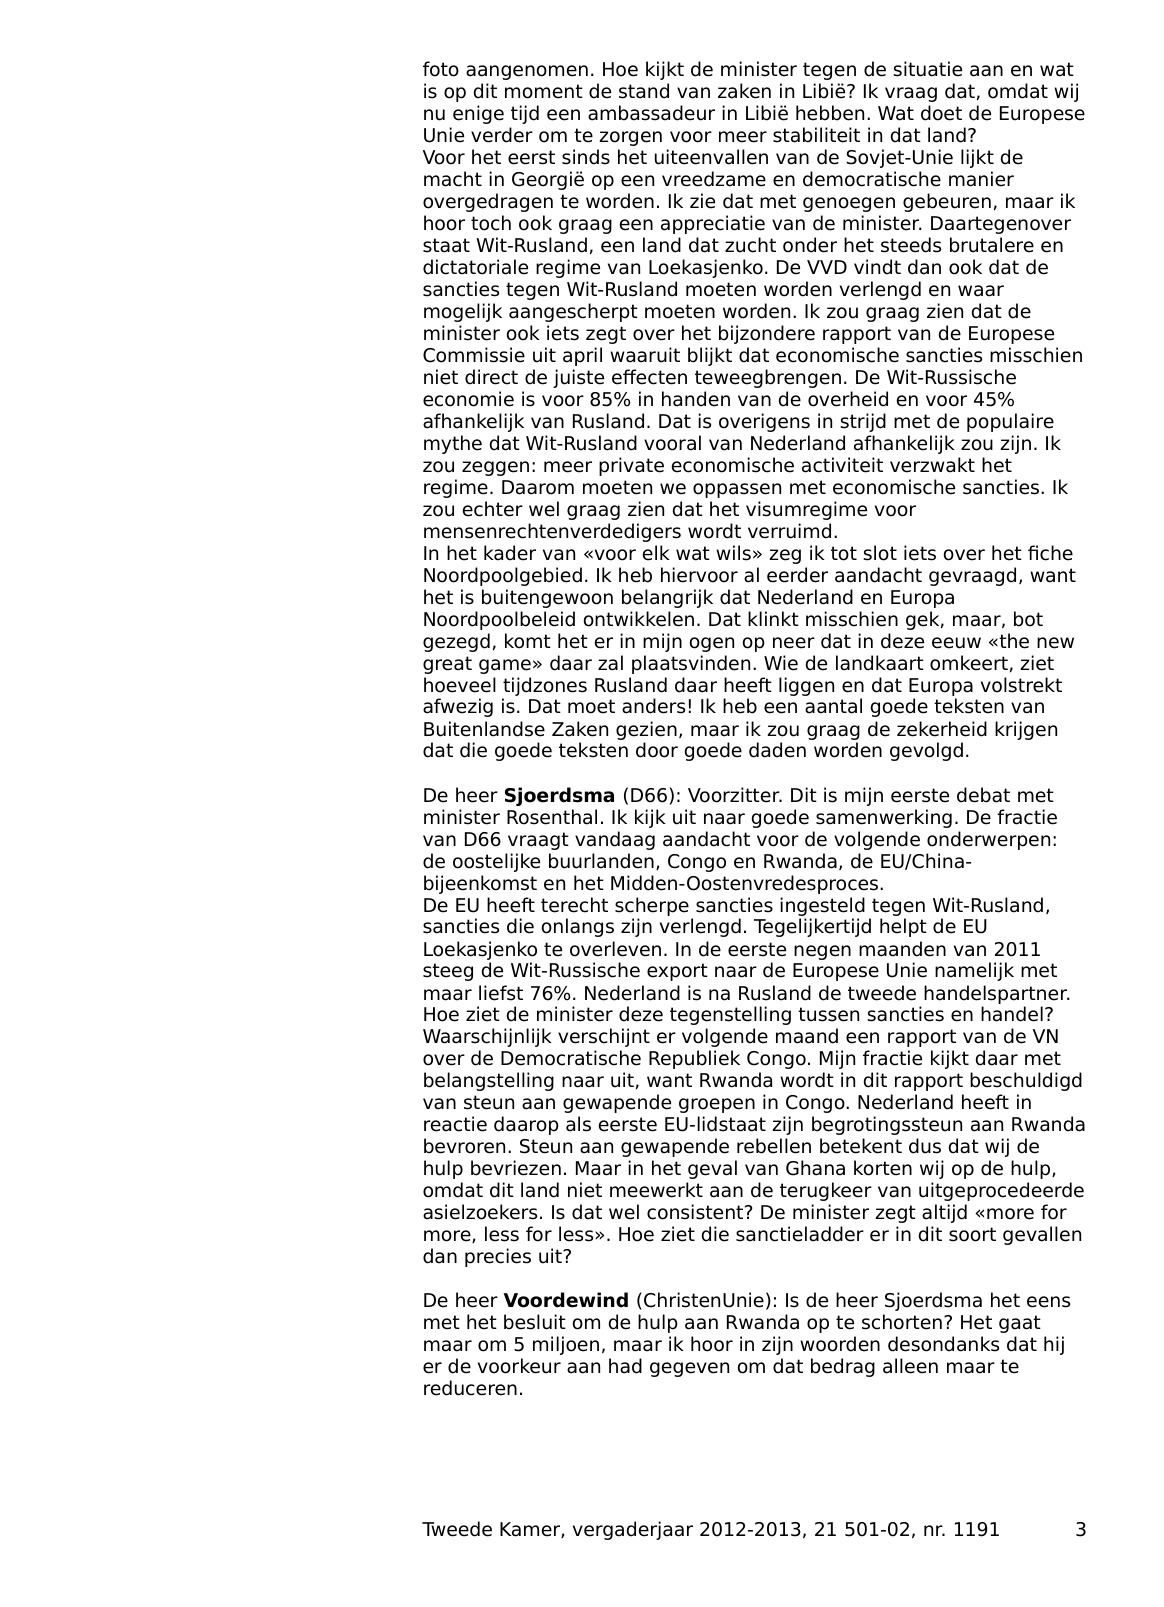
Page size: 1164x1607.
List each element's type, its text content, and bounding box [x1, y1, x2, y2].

text De heer Sjoerdsma (D66): Voorzitter. Dit is mijn eerste debat met minister Rosenthal. Ik kijk uit naar goede samenwerking. De fractie van D66 vraagt vandaag aandacht voor de volgende onderwerpen: de oostelijke buurlanden, Congo en Rwanda, de EU/China-bijeenkomst en het Midden-Oostenvredesproces. [422, 784, 1087, 894]
text De EU heeft terecht scherpe sancties ingesteld tegen Wit-Rusland, sancties die onlangs zijn verlengd. Tegelijkertijd helpt de EU Loekasjenko te overleven. In de eerste negen maanden van 2011 steeg de Wit-Russische export naar de Europese Unie namelijk met maar liefst 76%. Nederland is na Rusland de tweede handelspartner. Hoe ziet de minister deze tegenstelling tussen sancties en handel? [422, 894, 1087, 1026]
text foto aangenomen. Hoe kijkt de minister tegen de situatie aan en wat is op dit moment de stand van zaken in Libië? Ik vraag dat, omdat wij nu enige tijd een ambassadeur in Libië hebben. Wat doet de Europese Unie verder om te zorgen voor meer stabiliteit in dat land? [422, 59, 1087, 147]
text In het kader van «voor elk wat wils» zeg ik tot slot iets over het fiche Noordpoolgebied. Ik heb hiervoor al eerder aandacht gevraagd, want het is buitengewoon belangrijk dat Nederland en Europa Noordpoolbeleid ontwikkelen. Dat klinkt misschien gek, maar, bot gezegd, komt het er in mijn ogen op neer dat in deze eeuw «the new great game» daar zal plaatsvinden. Wie de landkaart omkeert, ziet hoeveel tijdzones Rusland daar heeft liggen en dat Europa volstrekt afwezig is. Dat moet anders! Ik heb een aantal goede teksten van Buitenlandse Zaken gezien, maar ik zou graag de zekerheid krijgen dat die goede teksten door goede daden worden gevolgd. [422, 543, 1087, 762]
text Voor het eerst sinds het uiteenvallen van de Sovjet-Unie lijkt de macht in Georgië op een vreedzame en democratische manier overgedragen te worden. Ik zie dat met genoegen gebeuren, maar ik hoor toch ook graag een appreciatie van de minister. Daartegenover staat Wit-Rusland, een land dat zucht onder het steeds brutalere en dictatoriale regime van Loekasjenko. De VVD vindt dan ook dat de sancties tegen Wit-Rusland moeten worden verlengd en waar mogelijk aangescherpt moeten worden. Ik zou graag zien dat de minister ook iets zegt over het bijzondere rapport van de Europese Commissie uit april waaruit blijkt dat economische sancties misschien niet direct de juiste effecten teweegbrengen. De Wit-Russische economie is voor 85% in handen van de overheid en voor 45% afhankelijk van Rusland. Dat is overigens in strijd met de populaire mythe dat Wit-Rusland vooral van Nederland afhankelijk zou zijn. Ik zou zeggen: meer private economische activiteit verzwakt het regime. Daarom moeten we oppassen met economische sancties. Ik zou echter wel graag zien dat het visumregime voor mensenrechtenverdedigers wordt verruimd. [422, 147, 1087, 543]
text De heer Voordewind (ChristenUnie): Is de heer Sjoerdsma het eens met het besluit om de hulp aan Rwanda op te schorten? Het gaat maar om 5 miljoen, maar ik hoor in zijn woorden desondanks dat hij er de voorkeur aan had gegeven om dat bedrag alleen maar te reduceren. [422, 1290, 1087, 1400]
text Waarschijnlijk verschijnt er volgende maand een rapport van de VN over de Democratische Republiek Congo. Mijn fractie kijkt daar met belangstelling naar uit, want Rwanda wordt in dit rapport beschuldigd van steun aan gewapende groepen in Congo. Nederland heeft in reactie daarop als eerste EU-lidstaat zijn begrotingssteun aan Rwanda bevroren. Steun aan gewapende rebellen betekent dus dat wij de hulp bevriezen. Maar in het geval van Ghana korten wij op de hulp, omdat dit land niet meewerkt aan de terugkeer van uitgeprocedeerde asielzoekers. Is dat wel consistent? De minister zegt altijd «more for more, less for less». Hoe ziet die sanctieladder er in dit soort gevallen dan precies uit? [422, 1026, 1087, 1268]
